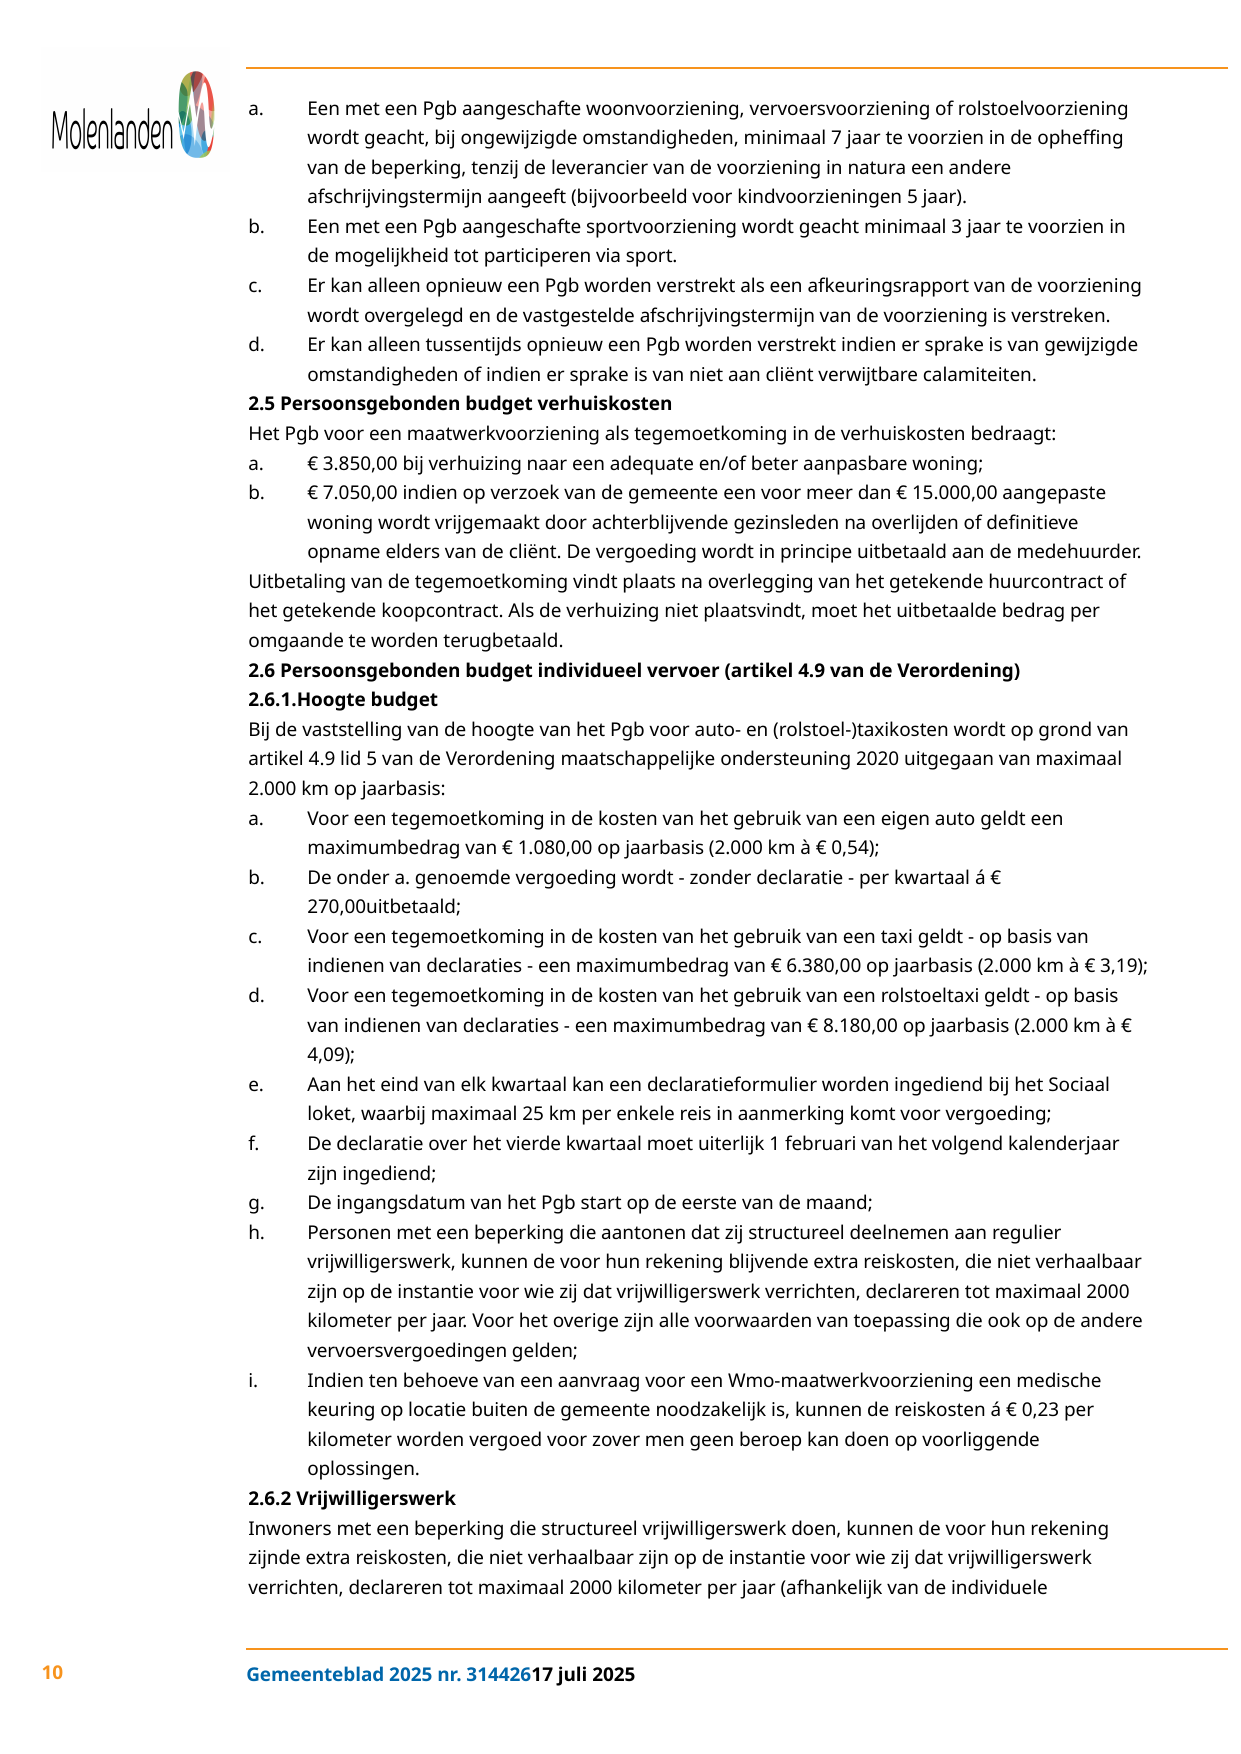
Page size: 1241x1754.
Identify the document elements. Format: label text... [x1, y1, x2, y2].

list Een met een Pgb aangeschafte woonvoorziening, vervoersvoorziening of rolstoelvoorziening wordt geacht, bij ongewijzigde omstandigheden, minimaal 7 jaar te voorzien in de opheffing van de beperking, tenzij de leverancier van de voorziening in natura een andere afschrijvingstermijn aangeeft (bijvoorbeeld voor kindvoorzieningen 5 jaar). [248, 95, 1152, 209]
text 2.6.2 Vrijwilligerswerk [248, 1485, 1152, 1511]
list Voor een tegemoetkoming in de kosten van het gebruik van een taxi geldt - op basis van indienen van declaraties - een maximumbedrag van € 6.380,00 op jaarbasis (2.000 km à € 3,19); [248, 923, 1152, 978]
text 2.6 Persoonsgebonden budget individueel vervoer (artikel 4.9 van de Verordening) [248, 657, 1152, 683]
list De declaratie over het vierde kwartaal moet uiterlijk 1 februari van het volgend kalenderjaar zijn ingediend; [248, 1130, 1152, 1186]
picture [41, 47, 231, 172]
list € 7.050,00 indien op verzoek van de gemeente een voor meer dan € 15.000,00 aangepaste woning wordt vrijgemaakt door achterblijvende gezinsleden na overlijden of definitieve opname elders van de cliënt. De vergoeding wordt in principe uitbetaald aan de medehuurder. [248, 479, 1152, 564]
list De onder a. genoemde vergoeding wordt - zonder declaratie - per kwartaal á € 270,00uitbetaald; [248, 864, 1152, 919]
list Er kan alleen tussentijds opnieuw een Pgb worden verstrekt indien er sprake is van gewijzigde omstandigheden of indien er sprake is van niet aan cliënt verwijtbare calamiteiten. [248, 331, 1152, 387]
text Het Pgb voor een maatwerkvoorziening als tegemoetkoming in de verhuiskosten bedraagt: [248, 420, 1152, 446]
text Inwoners met een beperking die structureel vrijwilligerswerk doen, kunnen de voor hun rekening zijnde extra reiskosten, die niet verhaalbaar zijn op de instantie voor wie zij dat vrijwilligerswerk verrichten, declareren tot maximaal 2000 kilometer per jaar (afhankelijk van de individuele [248, 1515, 1152, 1600]
list Voor een tegemoetkoming in de kosten van het gebruik van een rolstoeltaxi geldt - op basis van indienen van declaraties - een maximumbedrag van € 8.180,00 op jaarbasis (2.000 km à € 4,09); [248, 982, 1152, 1067]
list Er kan alleen opnieuw een Pgb worden verstrekt als een afkeuringsrapport van de voorziening wordt overgelegd en de vastgestelde afschrijvingstermijn van de voorziening is verstreken. [248, 272, 1152, 328]
list Personen met een beperking die aantonen dat zij structureel deelnemen aan regulier vrijwilligerswerk, kunnen de voor hun rekening blijvende extra reiskosten, die niet verhaalbaar zijn op de instantie voor wie zij dat vrijwilligerswerk verrichten, declareren tot maximaal 2000 kilometer per jaar. Voor het overige zijn alle voorwaarden van toepassing die ook op de andere vervoersvergoedingen gelden; [248, 1219, 1152, 1363]
list De ingangsdatum van het Pgb start op de eerste van de maand; [248, 1189, 1152, 1215]
list Een met een Pgb aangeschafte sportvoorziening wordt geacht minimaal 3 jaar te voorzien in de mogelijkheid tot participeren via sport. [248, 213, 1152, 268]
list Voor een tegemoetkoming in de kosten van het gebruik van een eigen auto geldt een maximumbedrag van € 1.080,00 op jaarbasis (2.000 km à € 0,54); [248, 805, 1152, 860]
text Bij de vaststelling van de hoogte van het Pgb voor auto- en (rolstoel-)taxikosten wordt op grond van artikel 4.9 lid 5 van de Verordening maatschappelijke ondersteuning 2020 uitgegaan van maximaal 2.000 km op jaarbasis: [248, 716, 1152, 801]
list € 3.850,00 bij verhuizing naar een adequate en/of beter aanpasbare woning; [248, 450, 1152, 476]
text 2.6.1.Hoogte budget [248, 686, 1152, 712]
text Uitbetaling van de tegemoetkoming vindt plaats na overlegging van het getekende huurcontract of het getekende koopcontract. Als de verhuizing niet plaatsvindt, moet het uitbetaalde bedrag per omgaande te worden terugbetaald. [248, 568, 1152, 653]
list Aan het eind van elk kwartaal kan een declaratieformulier worden ingediend bij het Sociaal loket, waarbij maximaal 25 km per enkele reis in aanmerking komt voor vergoeding; [248, 1071, 1152, 1126]
text 2.5 Persoonsgebonden budget verhuiskosten [248, 391, 1152, 416]
list Indien ten behoeve van een aanvraag voor een Wmo-maatwerkvoorziening een medische keuring op locatie buiten de gemeente noodzakelijk is, kunnen de reiskosten á € 0,23 per kilometer worden vergoed voor zover men geen beroep kan doen op voorliggende oplossingen. [248, 1367, 1152, 1481]
